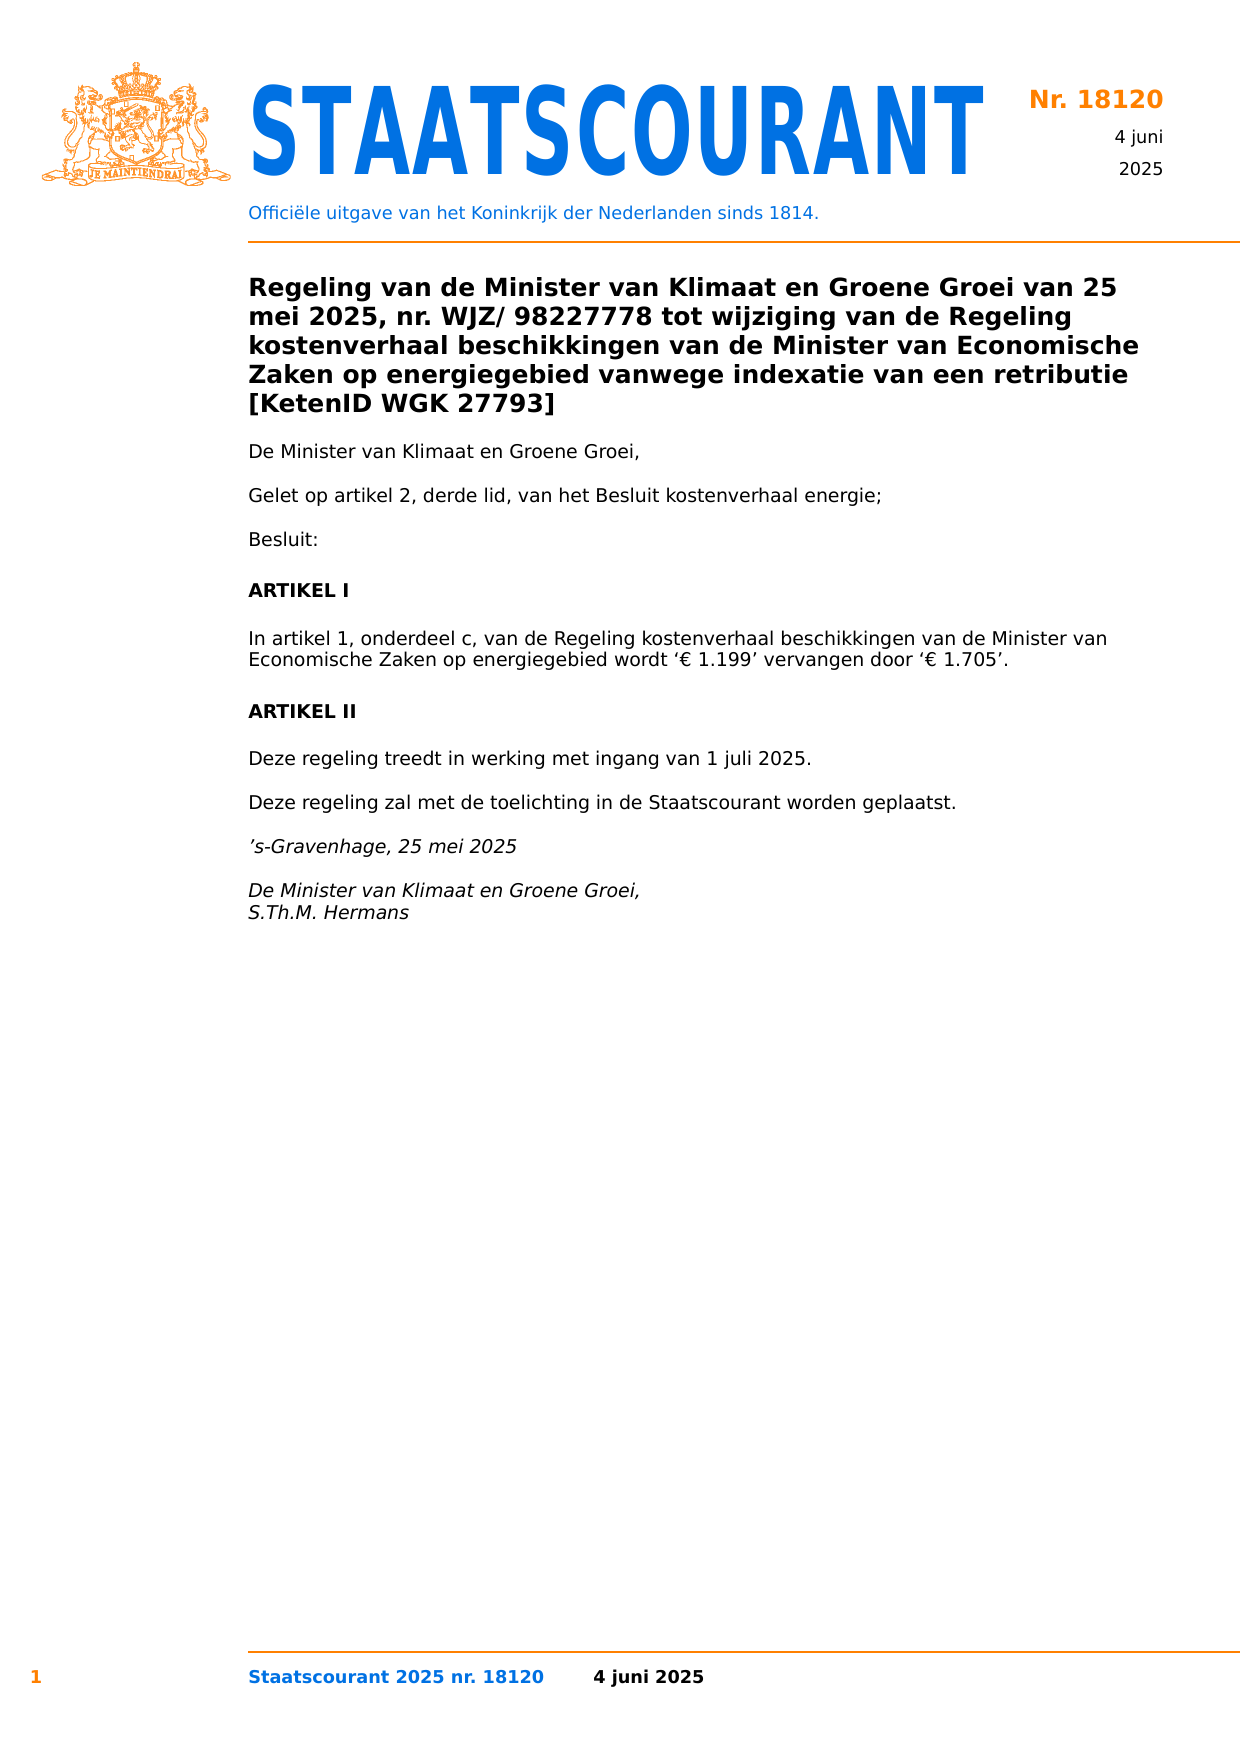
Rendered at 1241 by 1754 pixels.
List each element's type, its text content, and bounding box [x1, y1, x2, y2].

subtitle Regeling van de Minister van Klimaat en Groene Groei van 25 mei 2025, nr. WJZ/ 98227778 tot wijziging van de Regeling kostenverhaal beschikkingen van de Minister van Economische Zaken op energiegebied vanwege indexatie van een retributie [KetenID WGK 27793] [248, 273, 1163, 419]
table_header STAATSCOURANT [248, 62, 998, 203]
text Deze regeling treedt in werking met ingang van 1 juli 2025. [248, 748, 1163, 770]
text De Minister van Klimaat en Groene Groei, [248, 441, 1163, 463]
table_cell 4 juni [998, 121, 1240, 153]
text De Minister van Klimaat en Groene Groei, S.Th.M. Hermans [248, 880, 1163, 924]
table_header Nr. 18120 [998, 62, 1240, 121]
text Besluit: [248, 528, 1163, 550]
picture [41, 62, 231, 186]
text Gelet op artikel 2, derde lid, van het Besluit kostenverhaal energie; [248, 484, 1163, 507]
text Deze regeling zal met de toelichting in de Staatscourant worden geplaatst. [248, 792, 1163, 814]
text ’s-Gravenhage, 25 mei 2025 [248, 836, 1163, 858]
subtitle ARTIKEL II [248, 701, 1163, 723]
table_cell Officiële uitgave van het Koninkrijk der Nederlanden sinds 1814. [248, 203, 1240, 241]
table_cell 2025 [998, 153, 1240, 203]
subtitle ARTIKEL I [248, 580, 1163, 602]
table_header [25, 62, 248, 241]
text In artikel 1, onderdeel c, van de Regeling kostenverhaal beschikkingen van de Minister van Economische Zaken op energiegebied wordt ‘€ 1.199’ vervangen door ‘€ 1.705’. [248, 627, 1163, 671]
